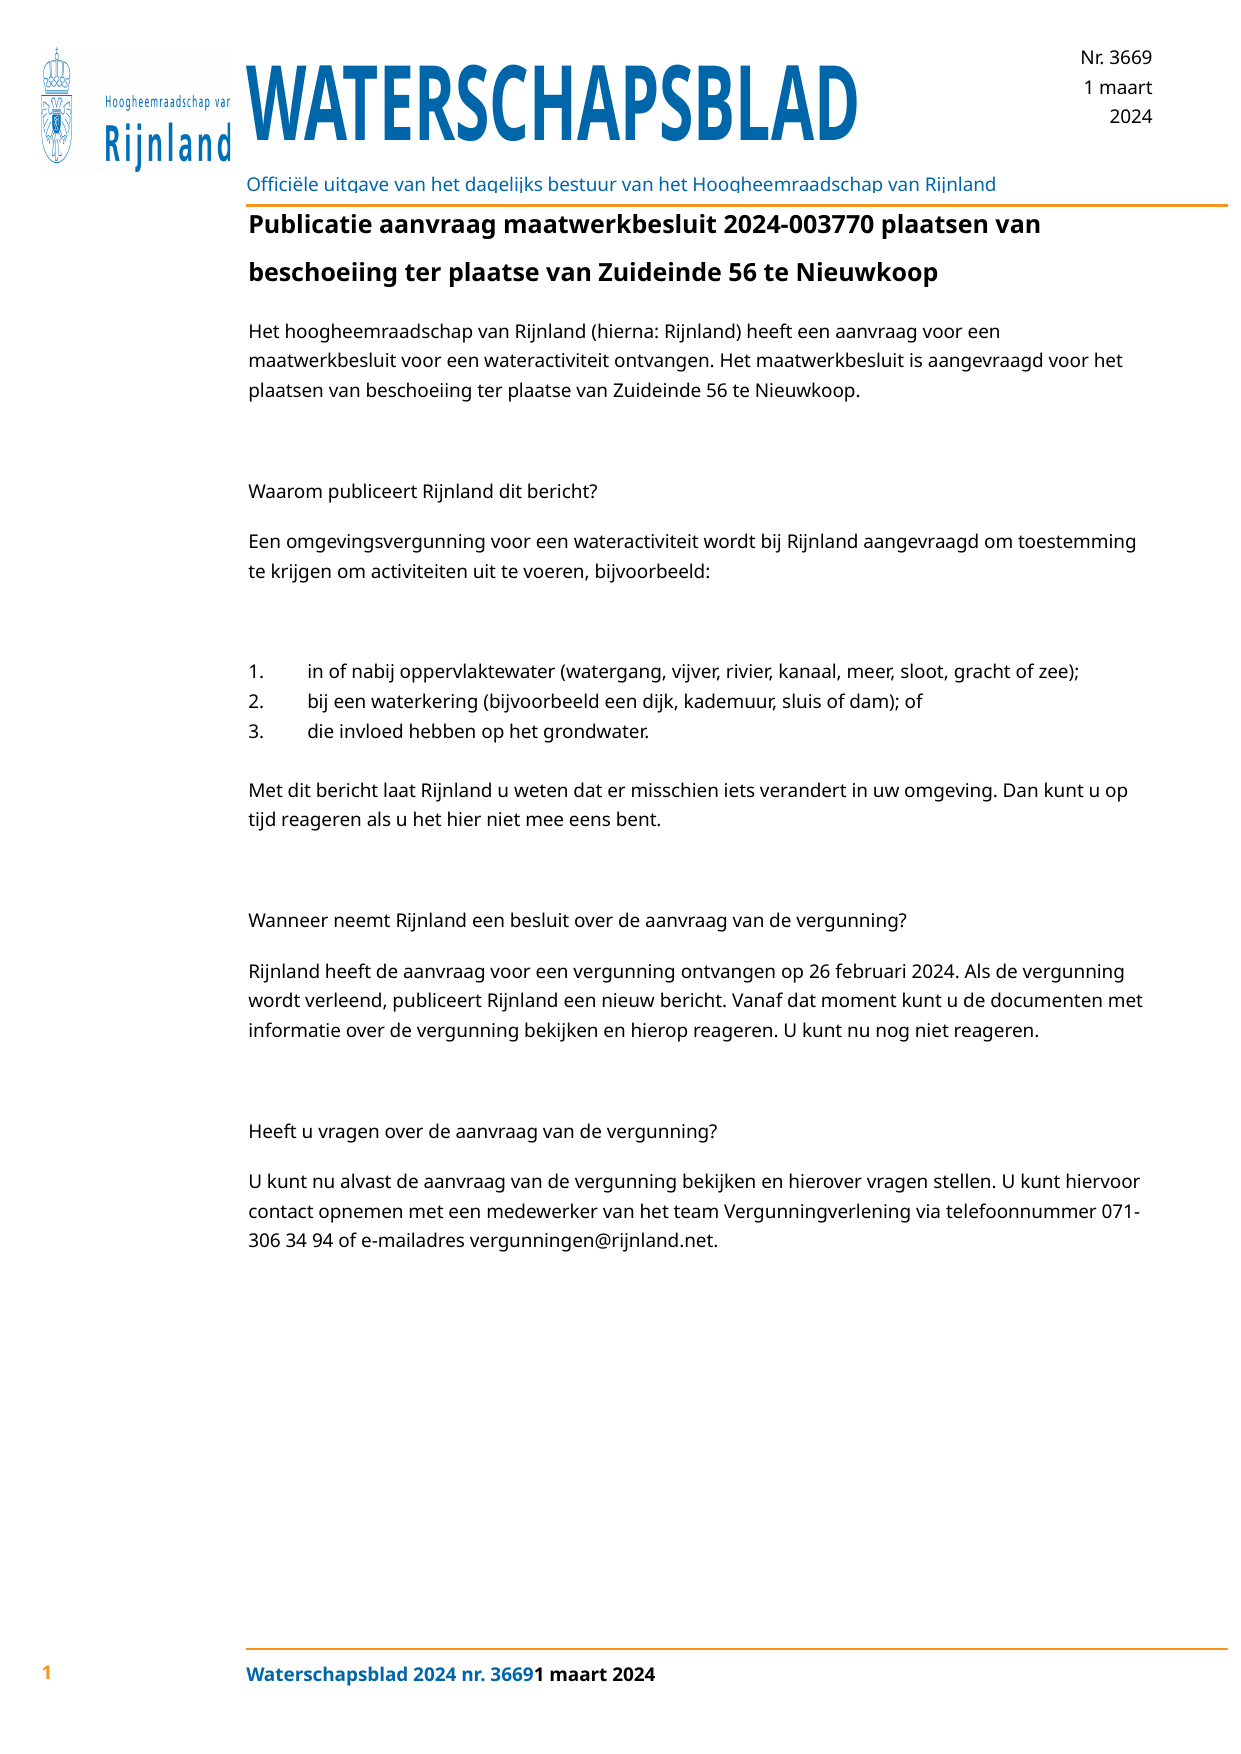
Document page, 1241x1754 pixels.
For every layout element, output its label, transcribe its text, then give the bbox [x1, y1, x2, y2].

list bij een waterkering (bijvoorbeeld een dijk, kademuur, sluis of dam); of [248, 688, 1152, 714]
text Rijnland heeft de aanvraag voor een vergunning ontvangen op 26 februari 2024. Als de vergunning wordt verleend, publiceert Rijnland een nieuw bericht. Vanaf dat moment kunt u de documenten met informatie over de vergunning bekijken en hierop reageren. U kunt nu nog niet reageren. [248, 958, 1152, 1043]
text Met dit bericht laat Rijnland u weten dat er misschien iets verandert in uw omgeving. Dan kunt u op tijd reageren als u het hier niet mee eens bent. [248, 777, 1152, 832]
text Wanneer neemt Rijnland een besluit over de aanvraag van de vergunning? [248, 907, 1152, 933]
text Publicatie aanvraag maatwerkbesluit 2024-003770 plaatsen van beschoeiing ter plaatse van Zuideinde 56 te Nieuwkoop [248, 207, 1152, 288]
text Waarom publiceert Rijnland dit bericht? [248, 478, 1152, 504]
text Heeft u vragen over de aanvraag van de vergunning? [248, 1118, 1152, 1144]
list die invloed hebben op het grondwater. [248, 718, 1152, 744]
text Een omgevingsvergunning voor een wateractiviteit wordt bij Rijnland aangevraagd om toestemming te krijgen om activiteiten uit te voeren, bijvoorbeeld: [248, 528, 1152, 584]
text U kunt nu alvast de aanvraag van de vergunning bekijken en hierover vragen stellen. U kunt hiervoor contact opnemen met een medewerker van het team Vergunningverlening via telefoonnummer 071-306 34 94 of e-mailadres vergunningen@rijnland.net. [248, 1168, 1152, 1253]
text Het hoogheemraadschap van Rijnland (hierna: Rijnland) heeft een aanvraag voor een maatwerkbesluit voor een wateractiviteit ontvangen. Het maatwerkbesluit is aangevraagd voor het plaatsen van beschoeiing ter plaatse van Zuideinde 56 te Nieuwkoop. [248, 318, 1152, 403]
list in of nabij oppervlaktewater (watergang, vijver, rivier, kanaal, meer, sloot, gracht of zee); [248, 659, 1152, 684]
picture [41, 47, 231, 172]
